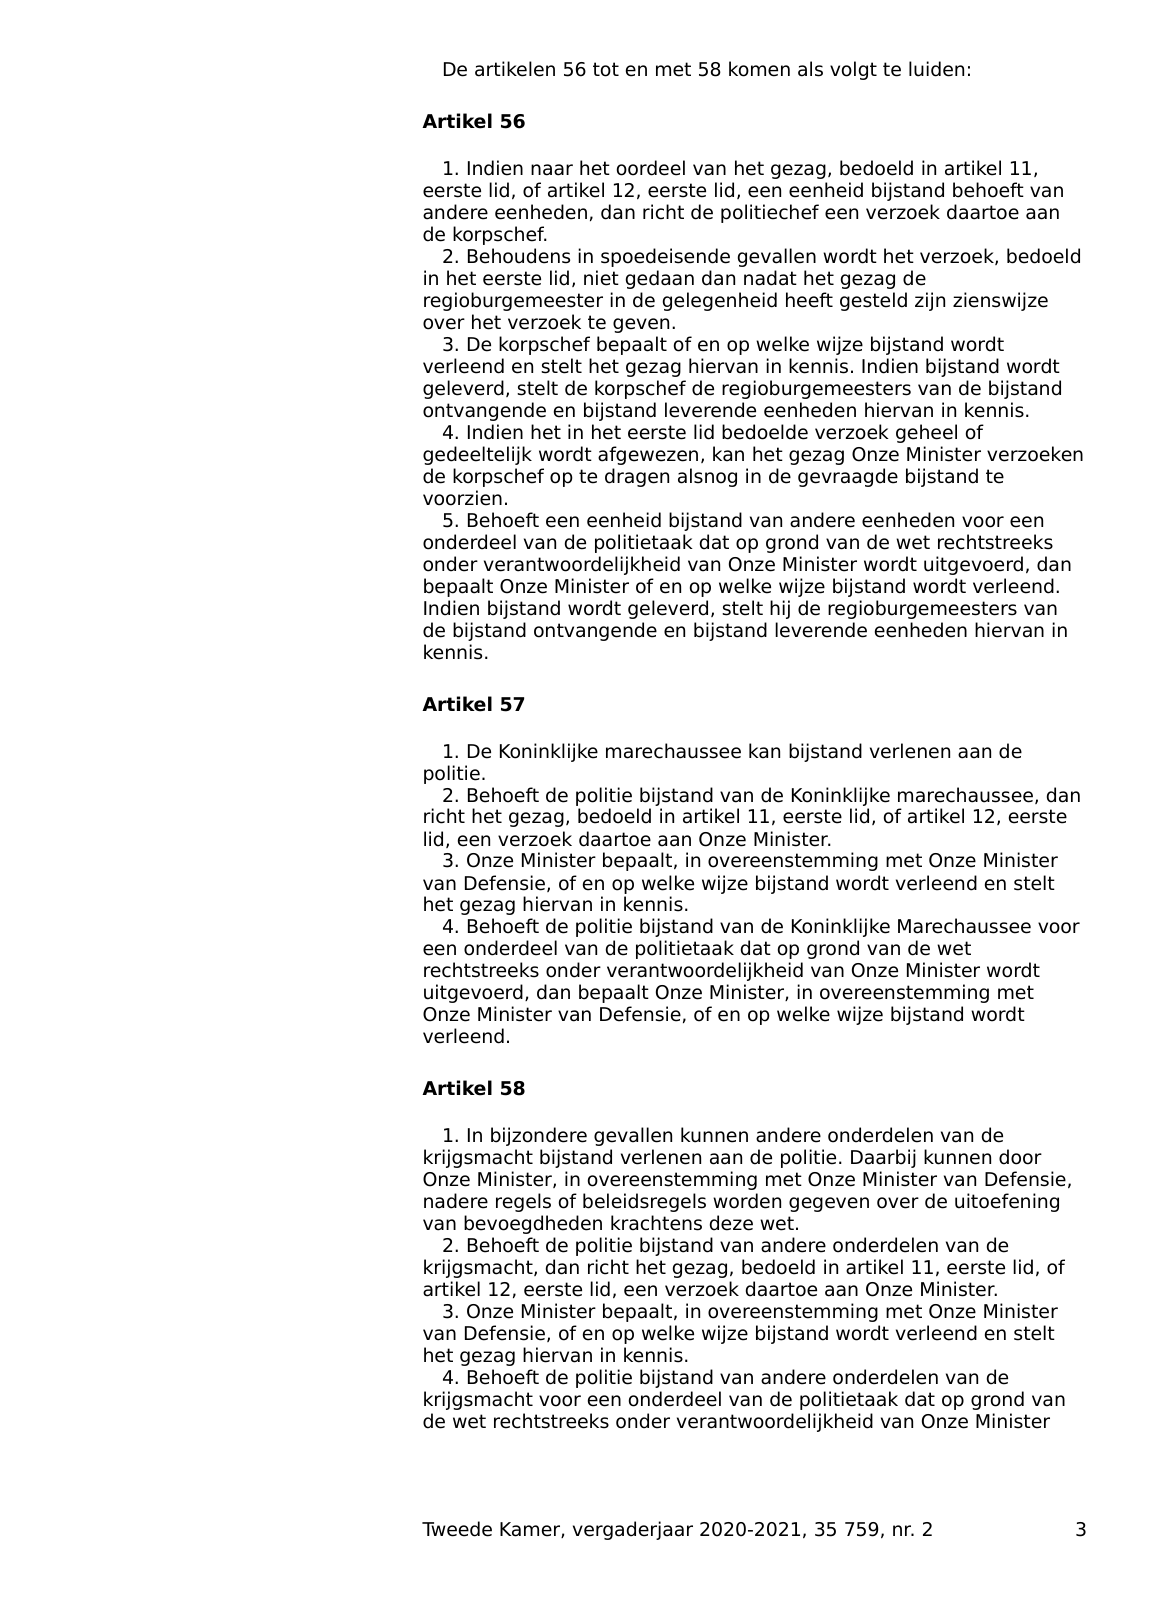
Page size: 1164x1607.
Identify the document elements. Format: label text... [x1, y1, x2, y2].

subtitle Artikel 58 [422, 1078, 1087, 1100]
text 2. Behoeft de politie bijstand van andere onderdelen van de krijgsmacht, dan richt het gezag, bedoeld in artikel 11, eerste lid, of artikel 12, eerste lid, een verzoek daartoe aan Onze Minister. [422, 1235, 1087, 1301]
text 3. Onze Minister bepaalt, in overeenstemming met Onze Minister van Defensie, of en op welke wijze bijstand wordt verleend en stelt het gezag hiervan in kennis. [422, 1301, 1087, 1367]
text 4. Behoeft de politie bijstand van andere onderdelen van de krijgsmacht voor een onderdeel van de politietaak dat op grond van de wet rechtstreeks onder verantwoordelijkheid van Onze Minister [422, 1367, 1087, 1433]
subtitle Artikel 56 [422, 111, 1087, 133]
text 3. De korpschef bepaalt of en op welke wijze bijstand wordt verleend en stelt het gezag hiervan in kennis. Indien bijstand wordt geleverd, stelt de korpschef de regioburgemeesters van de bijstand ontvangende en bijstand leverende eenheden hiervan in kennis. [422, 334, 1087, 422]
text 2. Behoudens in spoedeisende gevallen wordt het verzoek, bedoeld in het eerste lid, niet gedaan dan nadat het gezag de regioburgemeester in de gelegenheid heeft gesteld zijn zienswijze over het verzoek te geven. [422, 246, 1087, 334]
subtitle Artikel 57 [422, 693, 1087, 716]
text 5. Behoeft een eenheid bijstand van andere eenheden voor een onderdeel van de politietaak dat op grond van de wet rechtstreeks onder verantwoordelijkheid van Onze Minister wordt uitgevoerd, dan bepaalt Onze Minister of en op welke wijze bijstand wordt verleend. Indien bijstand wordt geleverd, stelt hij de regioburgemeesters van de bijstand ontvangende en bijstand leverende eenheden hiervan in kennis. [422, 510, 1087, 663]
text 1. De Koninklijke marechaussee kan bijstand verlenen aan de politie. [422, 741, 1087, 784]
text 2. Behoeft de politie bijstand van de Koninklijke marechaussee, dan richt het gezag, bedoeld in artikel 11, eerste lid, of artikel 12, eerste lid, een verzoek daartoe aan Onze Minister. [422, 784, 1087, 850]
text 1. Indien naar het oordeel van het gezag, bedoeld in artikel 11, eerste lid, of artikel 12, eerste lid, een eenheid bijstand behoeft van andere eenheden, dan richt de politiechef een verzoek daartoe aan de korpschef. [422, 158, 1087, 246]
text 4. Indien het in het eerste lid bedoelde verzoek geheel of gedeeltelijk wordt afgewezen, kan het gezag Onze Minister verzoeken de korpschef op te dragen alsnog in de gevraagde bijstand te voorzien. [422, 422, 1087, 510]
text De artikelen 56 tot en met 58 komen als volgt te luiden: [422, 59, 1087, 81]
text 4. Behoeft de politie bijstand van de Koninklijke Marechaussee voor een onderdeel van de politietaak dat op grond van de wet rechtstreeks onder verantwoordelijkheid van Onze Minister wordt uitgevoerd, dan bepaalt Onze Minister, in overeenstemming met Onze Minister van Defensie, of en op welke wijze bijstand wordt verleend. [422, 916, 1087, 1048]
text 3. Onze Minister bepaalt, in overeenstemming met Onze Minister van Defensie, of en op welke wijze bijstand wordt verleend en stelt het gezag hiervan in kennis. [422, 850, 1087, 916]
text 1. In bijzondere gevallen kunnen andere onderdelen van de krijgsmacht bijstand verlenen aan de politie. Daarbij kunnen door Onze Minister, in overeenstemming met Onze Minister van Defensie, nadere regels of beleidsregels worden gegeven over de uitoefening van bevoegdheden krachtens deze wet. [422, 1125, 1087, 1235]
